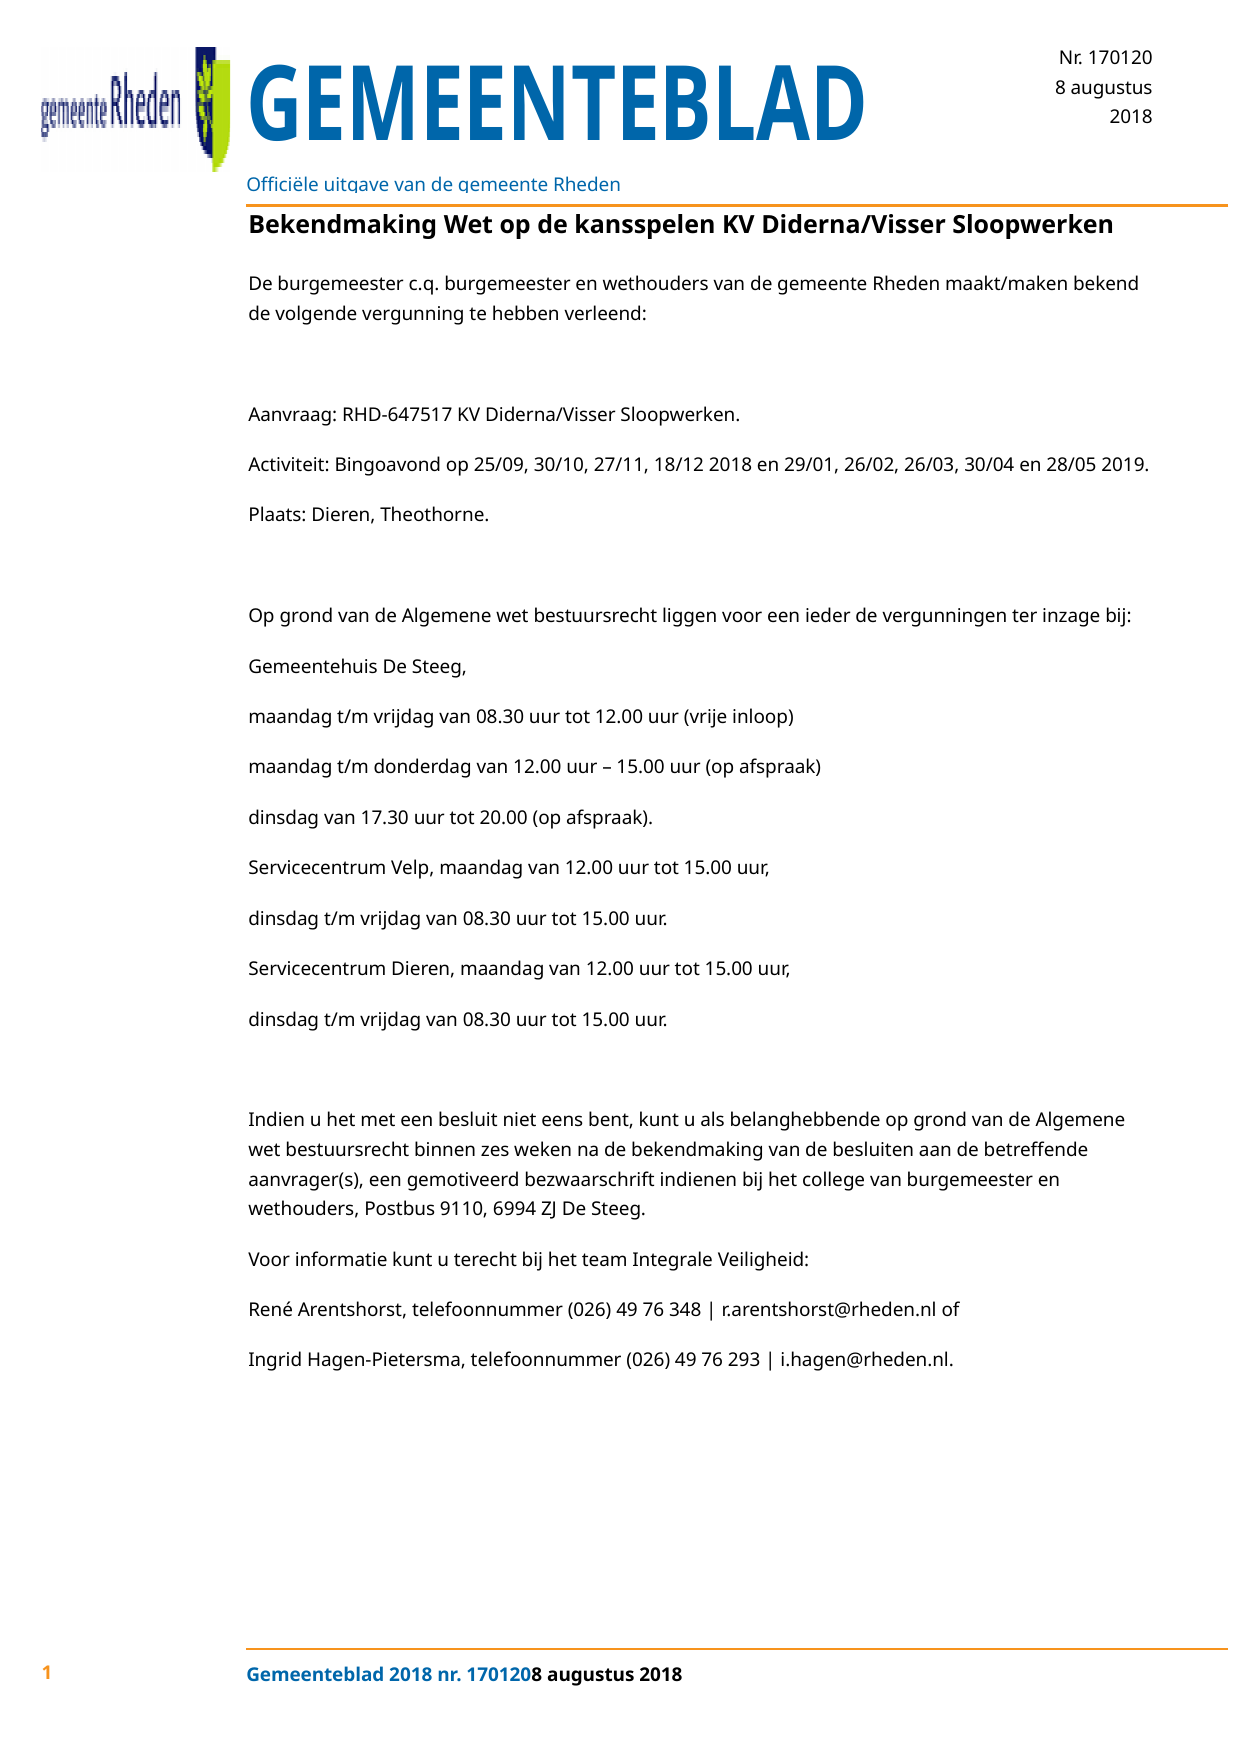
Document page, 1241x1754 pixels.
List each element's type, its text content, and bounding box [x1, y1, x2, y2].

text Servicecentrum Dieren, maandag van 12.00 uur tot 15.00 uur, [248, 955, 1152, 981]
text Bekendmaking Wet op de kansspelen KV Diderna/Visser Sloopwerken [248, 207, 1152, 241]
text dinsdag t/m vrijdag van 08.30 uur tot 15.00 uur. [248, 1006, 1152, 1031]
text Aanvraag: RHD-647517 KV Diderna/Visser Sloopwerken. [248, 401, 1152, 426]
text De burgemeester c.q. burgemeester en wethouders van de gemeente Rheden maakt/maken bekend de volgende vergunning te hebben verleend: [248, 270, 1152, 326]
text Activiteit: Bingoavond op 25/09, 30/10, 27/11, 18/12 2018 en 29/01, 26/02, 26/03, 30/04 en 28/05 2019. [248, 451, 1152, 477]
text Voor informatie kunt u terecht bij het team Integrale Veiligheid: [248, 1246, 1152, 1271]
text Servicecentrum Velp, maandag van 12.00 uur tot 15.00 uur, [248, 854, 1152, 880]
text Ingrid Hagen-Pietersma, telefoonnummer (026) 49 76 293 | i.hagen@rheden.nl. [248, 1347, 1152, 1372]
text Op grond van de Algemene wet bestuursrecht liggen voor een ieder de vergunningen ter inzage bij: [248, 602, 1152, 628]
text maandag t/m vrijdag van 08.30 uur tot 12.00 uur (vrije inloop) [248, 703, 1152, 729]
text Plaats: Dieren, Theothorne. [248, 502, 1152, 527]
text dinsdag t/m vrijdag van 08.30 uur tot 15.00 uur. [248, 905, 1152, 931]
text Gemeentehuis De Steeg, [248, 653, 1152, 678]
text Indien u het met een besluit niet eens bent, kunt u als belanghebbende op grond van de Algemene wet bestuursrecht binnen zes weken na de bekendmaking van de besluiten aan de betreffende aanvrager(s), een gemotiveerd bezwaarschrift indienen bij het college van burgemeester en wethouders, Postbus 9110, 6994 ZJ De Steeg. [248, 1107, 1152, 1221]
text dinsdag van 17.30 uur tot 20.00 (op afspraak). [248, 804, 1152, 830]
text maandag t/m donderdag van 12.00 uur – 15.00 uur (op afspraak) [248, 754, 1152, 779]
text René Arentshorst, telefoonnummer (026) 49 76 348 | r.arentshorst@rheden.nl of [248, 1296, 1152, 1322]
picture [41, 47, 231, 172]
